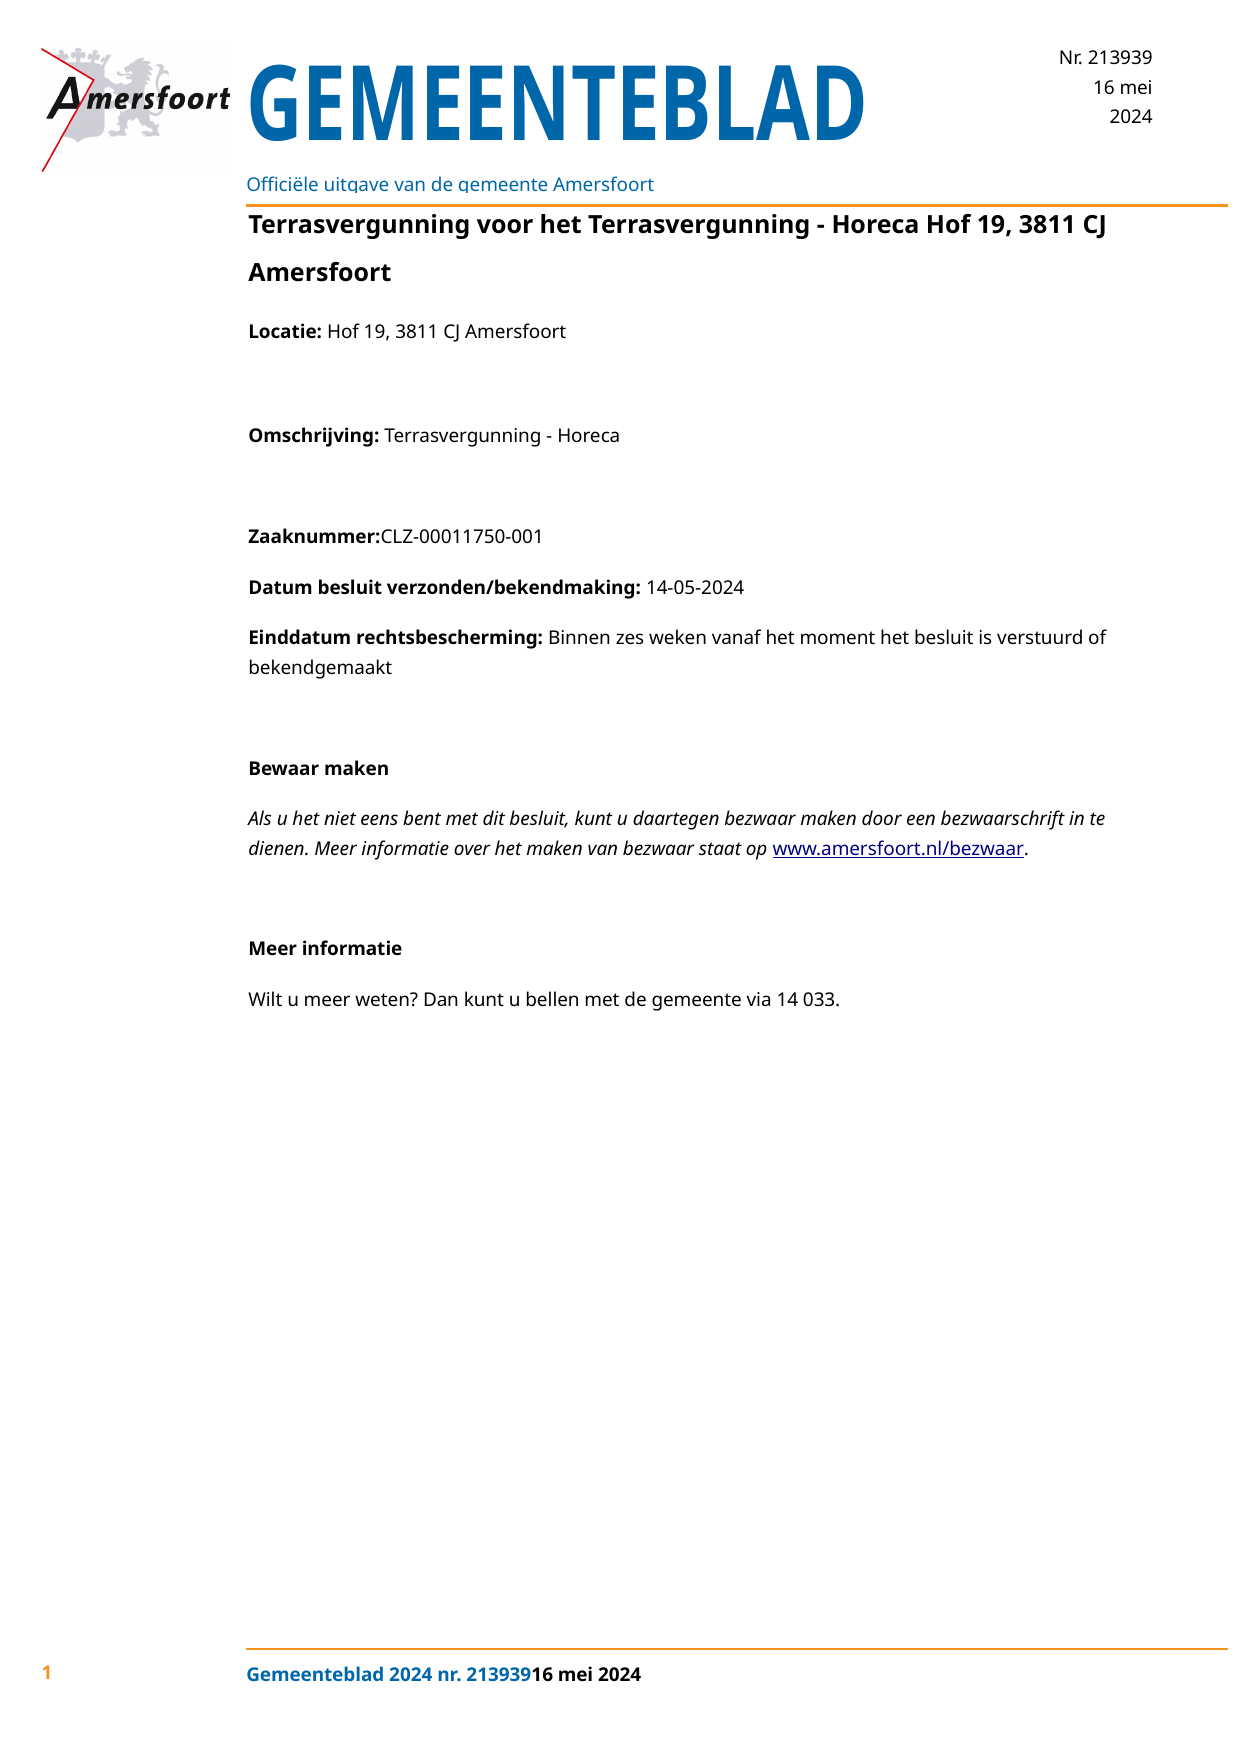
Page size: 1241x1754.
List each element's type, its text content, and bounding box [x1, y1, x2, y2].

text Als u het niet eens bent met dit besluit, kunt u daartegen bezwaar maken door een bezwaarschrift in te dienen. Meer informatie over het maken van bezwaar staat op www.amersfoort.nl/bezwaar. [248, 805, 1152, 861]
text Locatie: Hof 19, 3811 CJ Amersfoort [248, 318, 1152, 344]
text Meer informatie [248, 936, 1152, 961]
picture [41, 47, 231, 172]
text Terrasvergunning voor het Terrasvergunning - Horeca Hof 19, 3811 CJ Amersfoort [248, 207, 1152, 288]
text Wilt u meer weten? Dan kunt u bellen met de gemeente via 14 033. [248, 986, 1152, 1012]
text ﻿Omschrijving: Terrasvergunning - Horeca [248, 419, 1152, 448]
text Einddatum rechtsbescherming: Binnen zes weken vanaf het moment het besluit is verstuurd of bekendgemaakt [248, 624, 1152, 680]
text Zaaknummer:CLZ-00011750-001 [248, 523, 1152, 549]
text Bewaar maken [248, 755, 1152, 781]
text Datum besluit verzonden/bekendmaking: 14-05-2024 [248, 574, 1152, 600]
